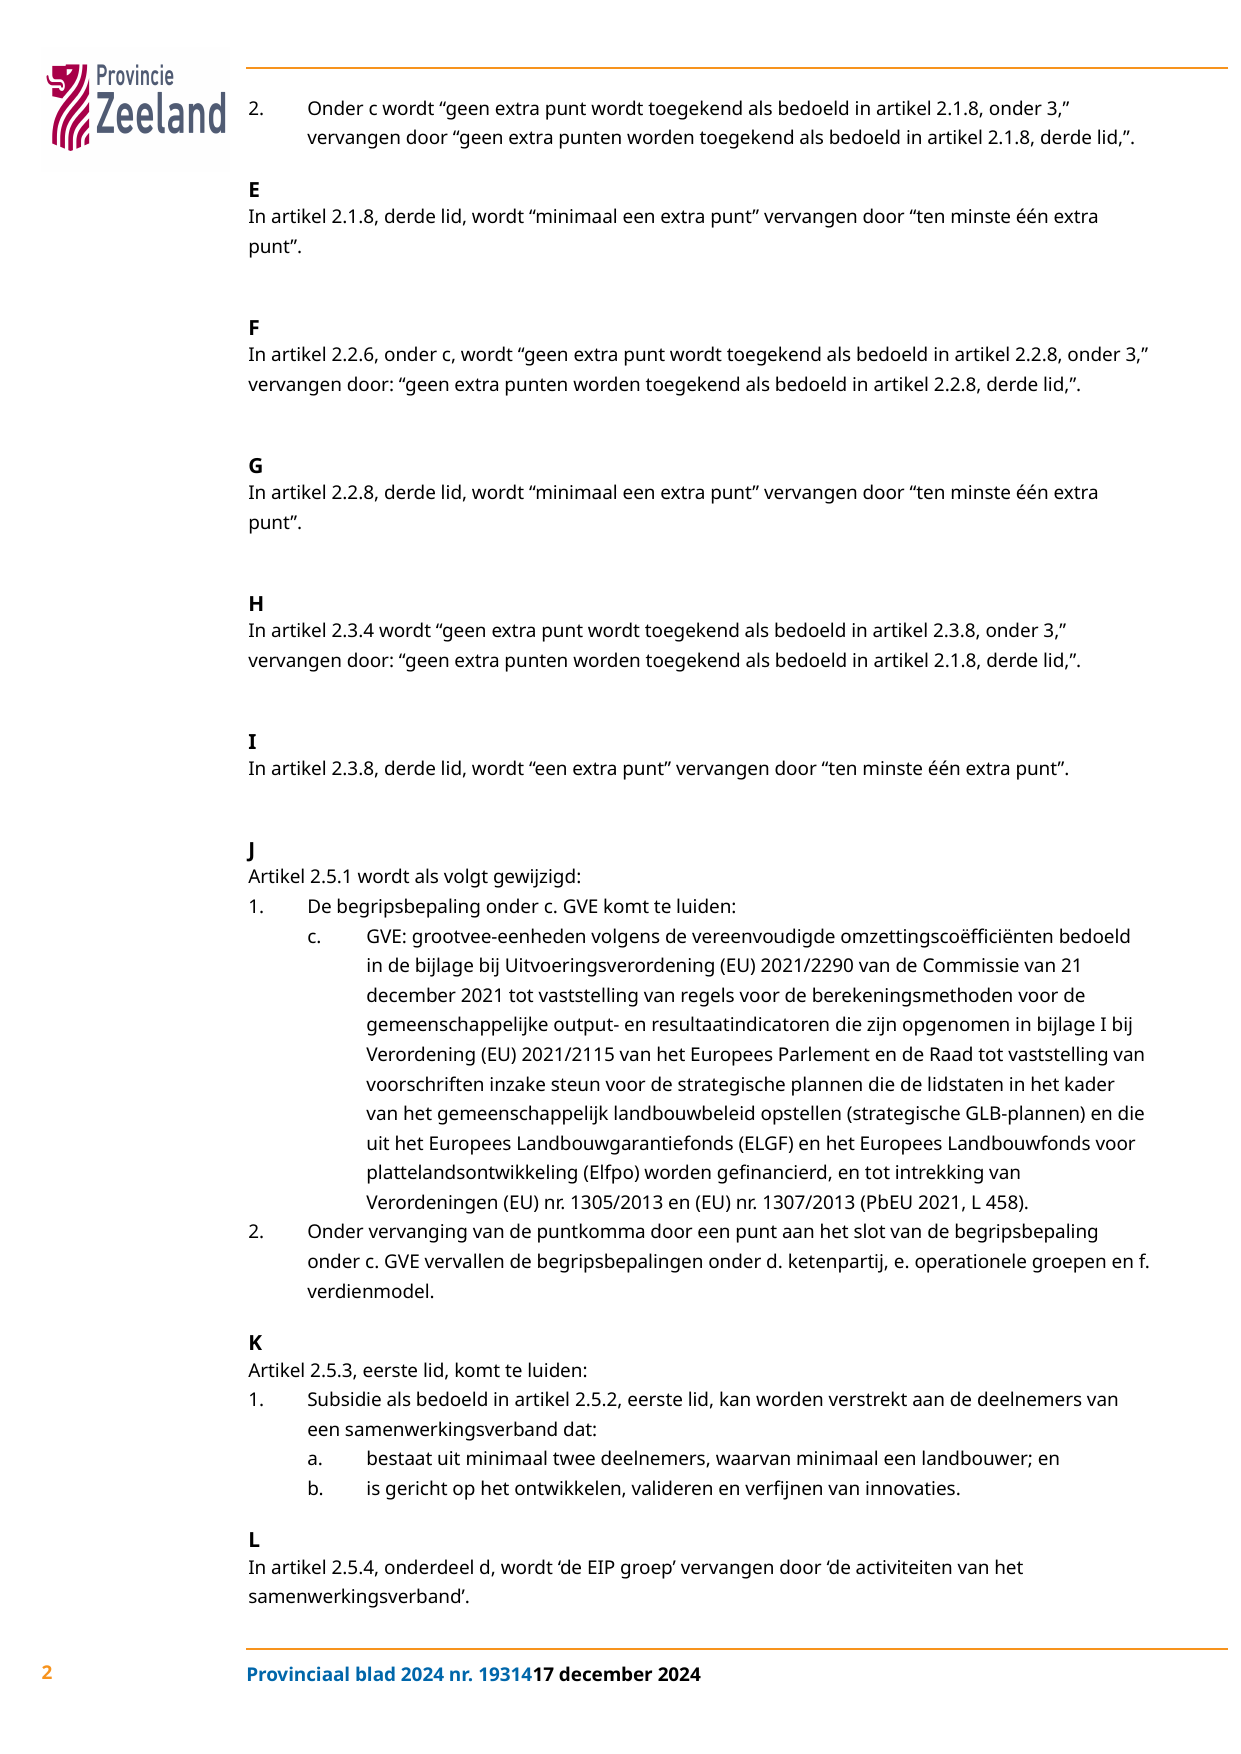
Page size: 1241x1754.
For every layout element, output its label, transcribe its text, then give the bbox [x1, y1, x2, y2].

text L [248, 1526, 1152, 1554]
text H [248, 589, 1152, 617]
list Onder c wordt “geen extra punt wordt toegekend als bedoeld in artikel 2.1.8, onder 3,” vervangen door “geen extra punten worden toegekend als bedoeld in artikel 2.1.8, derde lid,”. [248, 95, 1152, 150]
picture [41, 47, 231, 172]
list GVE: grootvee-eenheden volgens de vereenvoudigde omzettingscoëfficiënten bedoeld in de bijlage bij Uitvoeringsverordening (EU) 2021/2290 van de Commissie van 21 december 2021 tot vaststelling van regels voor de berekeningsmethoden voor de gemeenschappelijke output- en resultaatindicatoren die zijn opgenomen in bijlage I bij Verordening (EU) 2021/2115 van het Europees Parlement en de Raad tot vaststelling van voorschriften inzake steun voor de strategische plannen die de lidstaten in het kader van het gemeenschappelijk landbouwbeleid opstellen (strategische GLB-plannen) en die uit het Europees Landbouwgarantiefonds (ELGF) en het Europees Landbouwfonds voor plattelandsontwikkeling (Elfpo) worden gefinancierd, en tot intrekking van Verordeningen (EU) nr. 1305/2013 en (EU) nr. 1307/2013 (PbEU 2021, L 458). [307, 923, 1152, 1215]
text I [248, 727, 1152, 755]
text In artikel 2.2.6, onder c, wordt “geen extra punt wordt toegekend als bedoeld in artikel 2.2.8, onder 3,” vervangen door: “geen extra punten worden toegekend als bedoeld in artikel 2.2.8, derde lid,”. [248, 341, 1152, 397]
text In artikel 2.1.8, derde lid, wordt “minimaal een extra punt” vervangen door “ten minste één extra punt”. [248, 203, 1152, 258]
text In artikel 2.3.8, derde lid, wordt “een extra punt” vervangen door “ten minste één extra punt”. [248, 755, 1152, 781]
text Artikel 2.5.1 wordt als volgt gewijzigd: [248, 864, 1152, 889]
text K [248, 1328, 1152, 1357]
text J [248, 835, 1152, 864]
list is gericht op het ontwikkelen, valideren en verfijnen van innovaties. [307, 1475, 1152, 1501]
text Artikel 2.5.3, eerste lid, komt te luiden: [248, 1357, 1152, 1382]
list Onder vervanging van de puntkomma door een punt aan het slot van de begripsbepaling onder c. GVE vervallen de begripsbepalingen onder d. ketenpartij, e. operationele groepen en f. verdienmodel. [248, 1219, 1152, 1304]
text G [248, 451, 1152, 479]
list bestaat uit minimaal twee deelnemers, waarvan minimaal een landbouwer; en [307, 1446, 1152, 1471]
text In artikel 2.3.4 wordt “geen extra punt wordt toegekend als bedoeld in artikel 2.3.8, onder 3,” vervangen door: “geen extra punten worden toegekend als bedoeld in artikel 2.1.8, derde lid,”. [248, 617, 1152, 673]
text E [248, 175, 1152, 203]
text In artikel 2.2.8, derde lid, wordt “minimaal een extra punt” vervangen door “ten minste één extra punt”. [248, 479, 1152, 534]
list De begripsbepaling onder c. GVE komt te luiden: [248, 893, 1152, 919]
list Subsidie als bedoeld in artikel 2.5.2, eerste lid, kan worden verstrekt aan de deelnemers van een samenwerkingsverband dat: [248, 1386, 1152, 1442]
text In artikel 2.5.4, onderdeel d, wordt ‘de EIP groep’ vervangen door ‘de activiteiten van het samenwerkingsverband’. [248, 1554, 1152, 1609]
text F [248, 313, 1152, 341]
